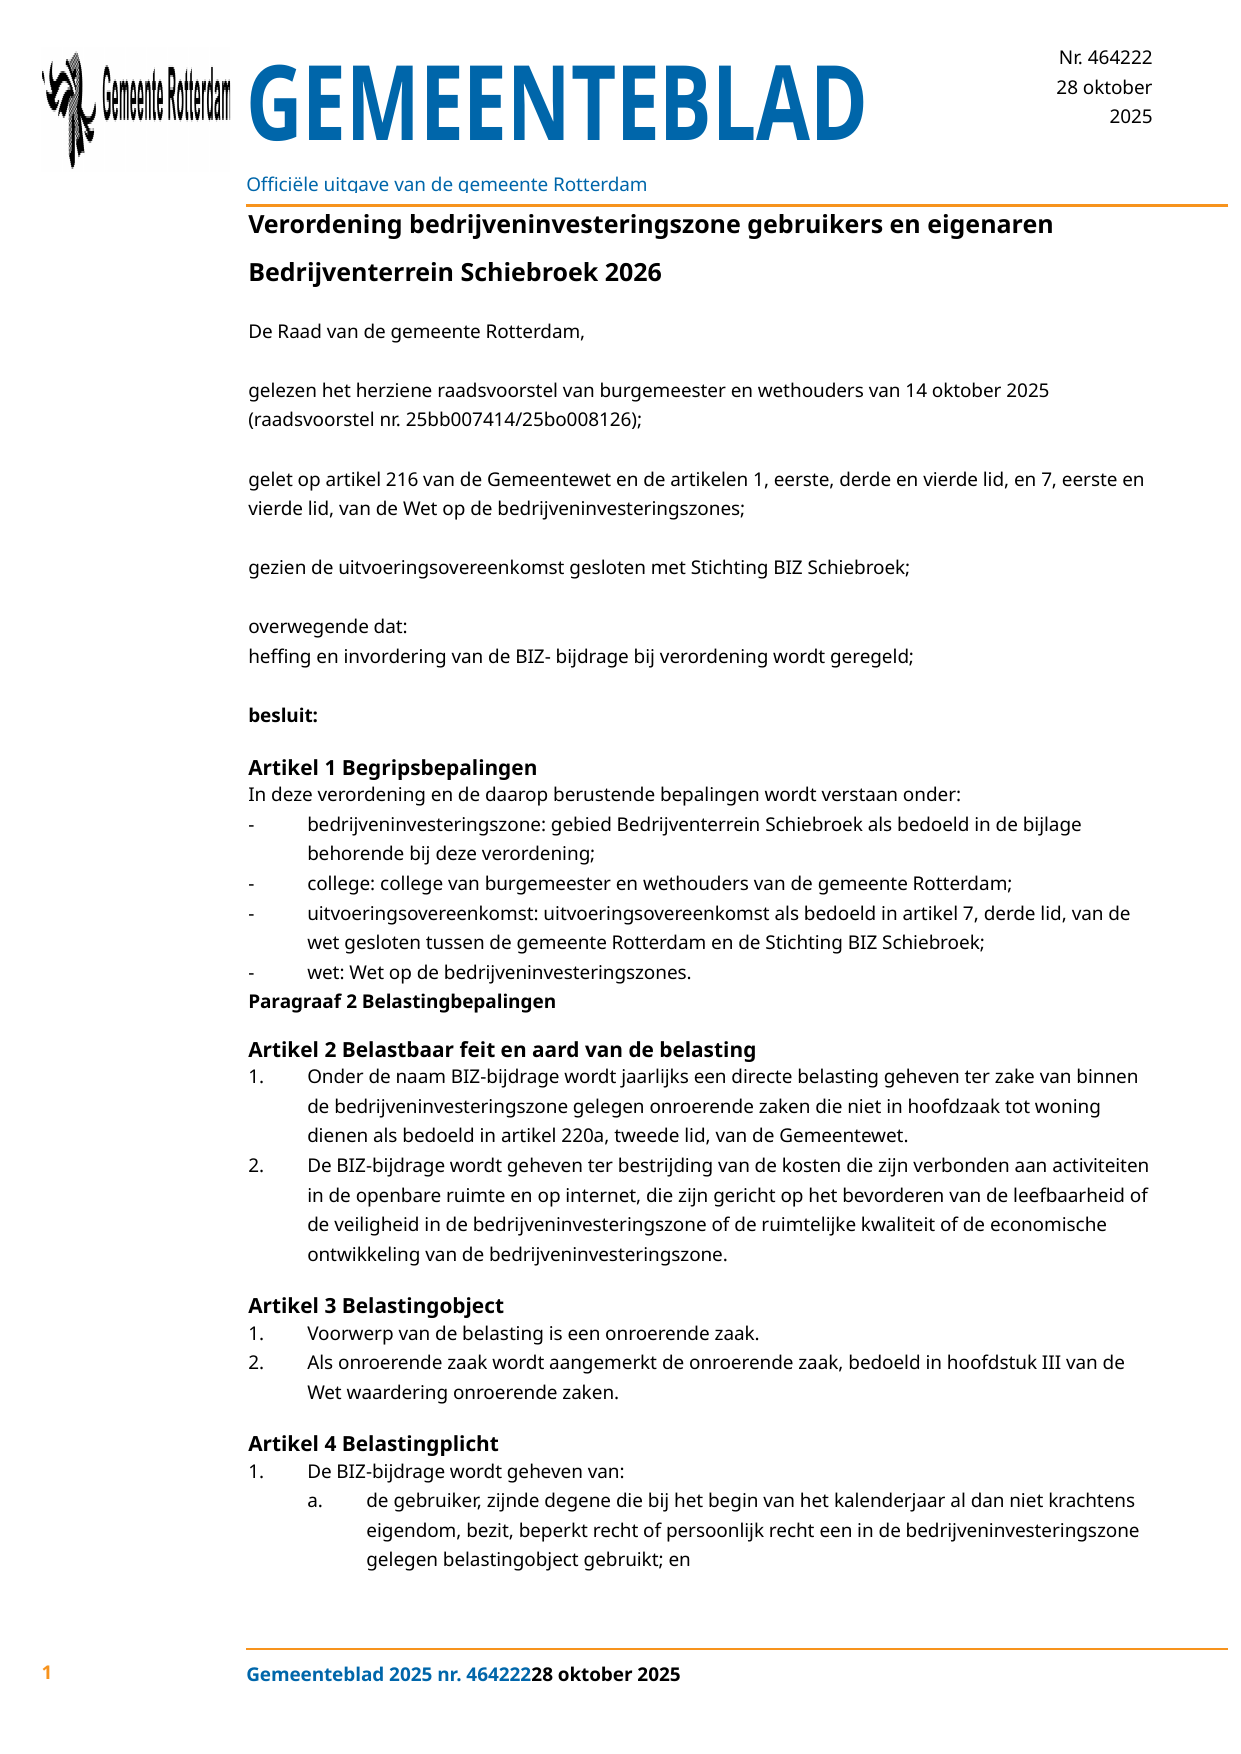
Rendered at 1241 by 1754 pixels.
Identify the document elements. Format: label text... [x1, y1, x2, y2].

list college: college van burgemeester en wethouders van de gemeente Rotterdam; [248, 870, 1152, 896]
list de gebruiker, zijnde degene die bij het begin van het kalenderjaar al dan niet krachtens eigendom, bezit, beperkt recht of persoonlijk recht een in de bedrijveninvesteringszone gelegen belastingobject gebruikt; en [307, 1487, 1152, 1572]
text gezien de uitvoeringsovereenkomst gesloten met Stichting BIZ Schiebroek; [248, 554, 1152, 580]
text besluit: [248, 702, 1152, 728]
text heffing en invordering van de BIZ- bijdrage bij verordening wordt geregeld; [248, 643, 1152, 669]
list uitvoeringsovereenkomst: uitvoeringsovereenkomst als bedoeld in artikel 7, derde lid, van de wet gesloten tussen de gemeente Rotterdam en de Stichting BIZ Schiebroek; [248, 900, 1152, 955]
list bedrijveninvesteringszone: gebied Bedrijventerrein Schiebroek als bedoeld in de bijlage behorende bij deze verordening; [248, 811, 1152, 866]
list Als onroerende zaak wordt aangemerkt de onroerende zaak, bedoeld in hoofdstuk III van de Wet waardering onroerende zaken. [248, 1349, 1152, 1405]
text De Raad van de gemeente Rotterdam, [248, 318, 1152, 344]
text overwegende dat: [248, 614, 1152, 639]
text Artikel 1 Begripsbepalingen [248, 753, 1152, 781]
text gelet op artikel 216 van de Gemeentewet en de artikelen 1, eerste, derde en vierde lid, en 7, eerste en vierde lid, van de Wet op de bedrijveninvesteringszones; [248, 466, 1152, 521]
list wet: Wet op de bedrijveninvesteringszones. [248, 959, 1152, 984]
list Voorwerp van de belasting is een onroerende zaak. [248, 1320, 1152, 1346]
text Verordening bedrijveninvesteringszone gebruikers en eigenaren Bedrijventerrein Schiebroek 2026 [248, 207, 1152, 288]
text Artikel 3 Belastingobject [248, 1291, 1152, 1320]
picture [41, 47, 231, 172]
list De BIZ-bijdrage wordt geheven van: [248, 1458, 1152, 1483]
text Artikel 2 Belastbaar feit en aard van de belasting [248, 1035, 1152, 1063]
list Onder de naam BIZ-bijdrage wordt jaarlijks een directe belasting geheven ter zake van binnen de bedrijveninvesteringszone gelegen onroerende zaken die niet in hoofdzaak tot woning dienen als bedoeld in artikel 220a, tweede lid, van de Gemeentewet. [248, 1063, 1152, 1148]
list De BIZ-bijdrage wordt geheven ter bestrijding van de kosten die zijn verbonden aan activiteiten in de openbare ruimte en op internet, die zijn gericht op het bevorderen van de leefbaarheid of de veiligheid in de bedrijveninvesteringszone of de ruimtelijke kwaliteit of de economische ontwikkeling van de bedrijveninvesteringszone. [248, 1152, 1152, 1267]
text Paragraaf 2 Belastingbepalingen [248, 988, 1152, 1014]
text Artikel 4 Belastingplicht [248, 1429, 1152, 1458]
text In deze verordening en de daarop berustende bepalingen wordt verstaan onder: [248, 781, 1152, 807]
text gelezen het herziene raadsvoorstel van burgemeester en wethouders van 14 oktober 2025 (raadsvoorstel nr. 25bb007414/25bo008126); [248, 377, 1152, 432]
